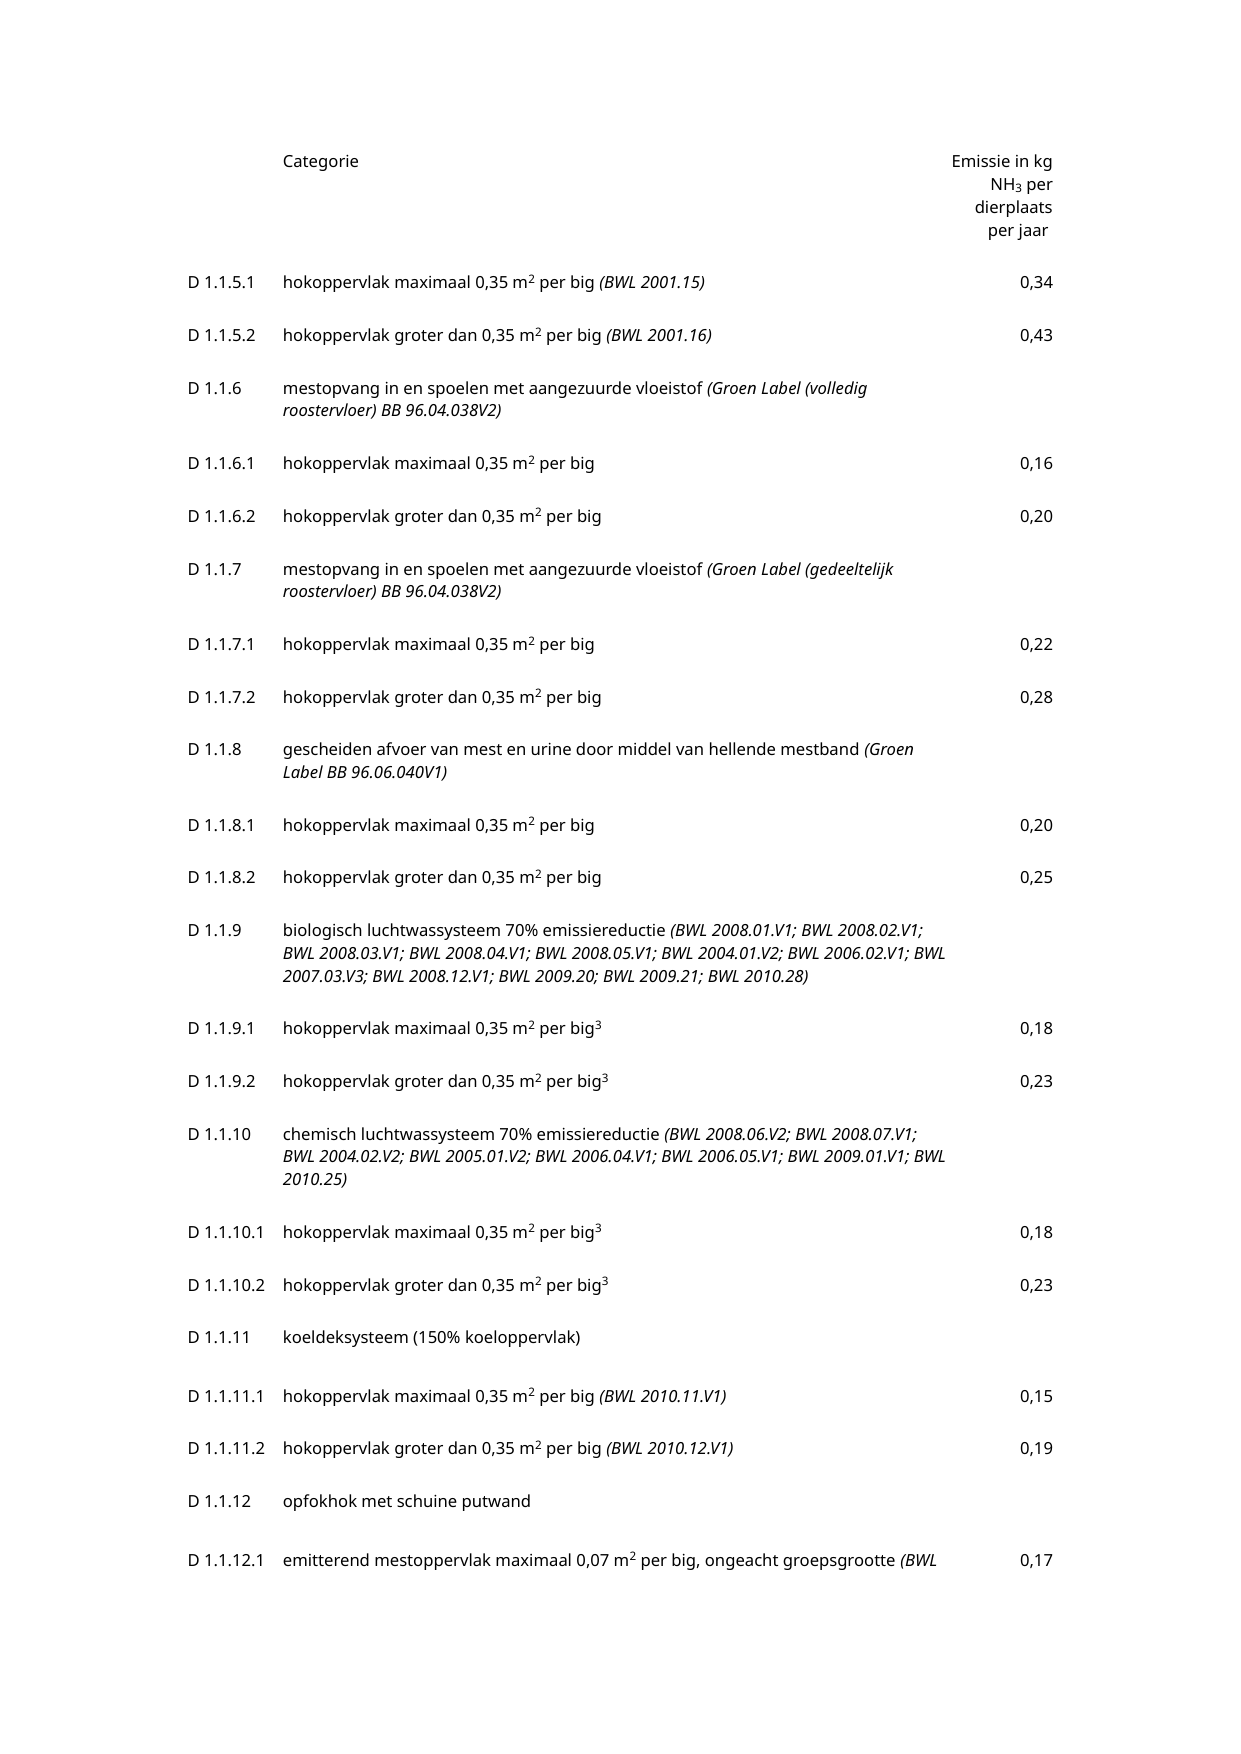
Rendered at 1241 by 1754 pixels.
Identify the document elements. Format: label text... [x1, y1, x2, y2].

table_cell hokoppervlak groter dan 0,35 m2 per big [283, 504, 949, 557]
table_cell mestopvang in en spoelen met aangezuurde vloeistof (Groen Label (gedeeltelijk roostervloer) BB 96.04.038V2) [283, 557, 949, 632]
table_cell D 1.1.6.2 [188, 504, 283, 557]
table_cell 0,16 [949, 452, 1053, 504]
table_cell D 1.1.5.2 [188, 324, 283, 376]
table_cell D 1.1.7.1 [188, 633, 283, 685]
table_cell [949, 557, 1053, 632]
table_cell [949, 376, 1053, 452]
table_cell [949, 1490, 1053, 1548]
table_cell hokoppervlak maximaal 0,35 m2 per big3 [283, 1220, 949, 1273]
table_cell hokoppervlak groter dan 0,35 m2 per big (BWL 2010.12.V1) [283, 1437, 949, 1490]
table_cell D 1.1.6.1 [188, 452, 283, 504]
table_cell D 1.1.9.1 [188, 1017, 283, 1069]
table_cell 0,18 [949, 1017, 1053, 1069]
table_cell 0,20 [949, 813, 1053, 866]
table_cell D 1.1.7.2 [188, 685, 283, 738]
table_cell 0,25 [949, 866, 1053, 919]
table_cell 0,43 [949, 324, 1053, 376]
table_cell hokoppervlak maximaal 0,35 m2 per big [283, 633, 949, 685]
table_cell 0,15 [949, 1384, 1053, 1437]
table_cell mestopvang in en spoelen met aangezuurde vloeistof (Groen Label (volledig roostervloer) BB 96.04.038V2) [283, 376, 949, 452]
table_header Emissie in kg NH3 per dierplaats per jaar [949, 150, 1053, 271]
table_cell [949, 1326, 1053, 1384]
table_cell 0,22 [949, 633, 1053, 685]
table_cell [949, 738, 1053, 813]
table_cell hokoppervlak maximaal 0,35 m2 per big (BWL 2010.11.V1) [283, 1384, 949, 1437]
table_cell 0,23 [949, 1070, 1053, 1122]
table_cell 0,28 [949, 685, 1053, 738]
table_cell hokoppervlak groter dan 0,35 m2 per big3 [283, 1273, 949, 1326]
table_cell D 1.1.10.2 [188, 1273, 283, 1326]
table_cell hokoppervlak maximaal 0,35 m2 per big (BWL 2001.15) [283, 271, 949, 323]
table_header [188, 150, 283, 271]
table_cell D 1.1.7 [188, 557, 283, 632]
table_cell 0,23 [949, 1273, 1053, 1326]
table_cell [949, 1122, 1053, 1220]
table_cell D 1.1.9.2 [188, 1070, 283, 1122]
table_cell D 1.1.12 [188, 1490, 283, 1548]
table_cell 0,18 [949, 1220, 1053, 1273]
table_cell D 1.1.10 [188, 1122, 283, 1220]
table_cell chemisch luchtwassysteem 70% emissiereductie (BWL 2008.06.V2; BWL 2008.07.V1; BWL 2004.02.V2; BWL 2005.01.V2; BWL 2006.04.V1; BWL 2006.05.V1; BWL 2009.01.V1; BWL 2010.25) [283, 1122, 949, 1220]
table_cell hokoppervlak groter dan 0,35 m2 per big [283, 866, 949, 919]
table_cell D 1.1.8.1 [188, 813, 283, 866]
table_cell D 1.1.12.1 [188, 1548, 283, 1601]
table_cell emitterend mestoppervlak maximaal 0,07 m2 per big, ongeacht groepsgrootte (BWL [283, 1548, 949, 1601]
table_cell D 1.1.9 [188, 919, 283, 1017]
table_cell hokoppervlak groter dan 0,35 m2 per big [283, 685, 949, 738]
table_cell D 1.1.11.2 [188, 1437, 283, 1490]
table_cell D 1.1.6 [188, 376, 283, 452]
table_cell D 1.1.10.1 [188, 1220, 283, 1273]
table_cell 0,19 [949, 1437, 1053, 1490]
table_cell biologisch luchtwassysteem 70% emissiereductie (BWL 2008.01.V1; BWL 2008.02.V1; BWL 2008.03.V1; BWL 2008.04.V1; BWL 2008.05.V1; BWL 2004.01.V2; BWL 2006.02.V1; BWL 2007.03.V3; BWL 2008.12.V1; BWL 2009.20; BWL 2009.21; BWL 2010.28) [283, 919, 949, 1017]
table_cell opfokhok met schuine putwand [283, 1490, 949, 1548]
table_cell 0,17 [949, 1548, 1053, 1601]
table_cell 0,34 [949, 271, 1053, 323]
table_cell hokoppervlak maximaal 0,35 m2 per big [283, 452, 949, 504]
table_cell 0,20 [949, 504, 1053, 557]
table_cell koeldeksysteem (150% koeloppervlak) [283, 1326, 949, 1384]
table_cell D 1.1.8 [188, 738, 283, 813]
table_cell [949, 919, 1053, 1017]
table_cell D 1.1.8.2 [188, 866, 283, 919]
table_cell D 1.1.11.1 [188, 1384, 283, 1437]
table_cell D 1.1.5.1 [188, 271, 283, 323]
table_cell hokoppervlak maximaal 0,35 m2 per big [283, 813, 949, 866]
table_cell hokoppervlak groter dan 0,35 m2 per big3 [283, 1070, 949, 1122]
table_cell gescheiden afvoer van mest en urine door middel van hellende mestband (Groen Label BB 96.06.040V1) [283, 738, 949, 813]
table_cell hokoppervlak groter dan 0,35 m2 per big (BWL 2001.16) [283, 324, 949, 376]
table_header Categorie [283, 150, 949, 271]
table_cell hokoppervlak maximaal 0,35 m2 per big3 [283, 1017, 949, 1069]
table_cell D 1.1.11 [188, 1326, 283, 1384]
